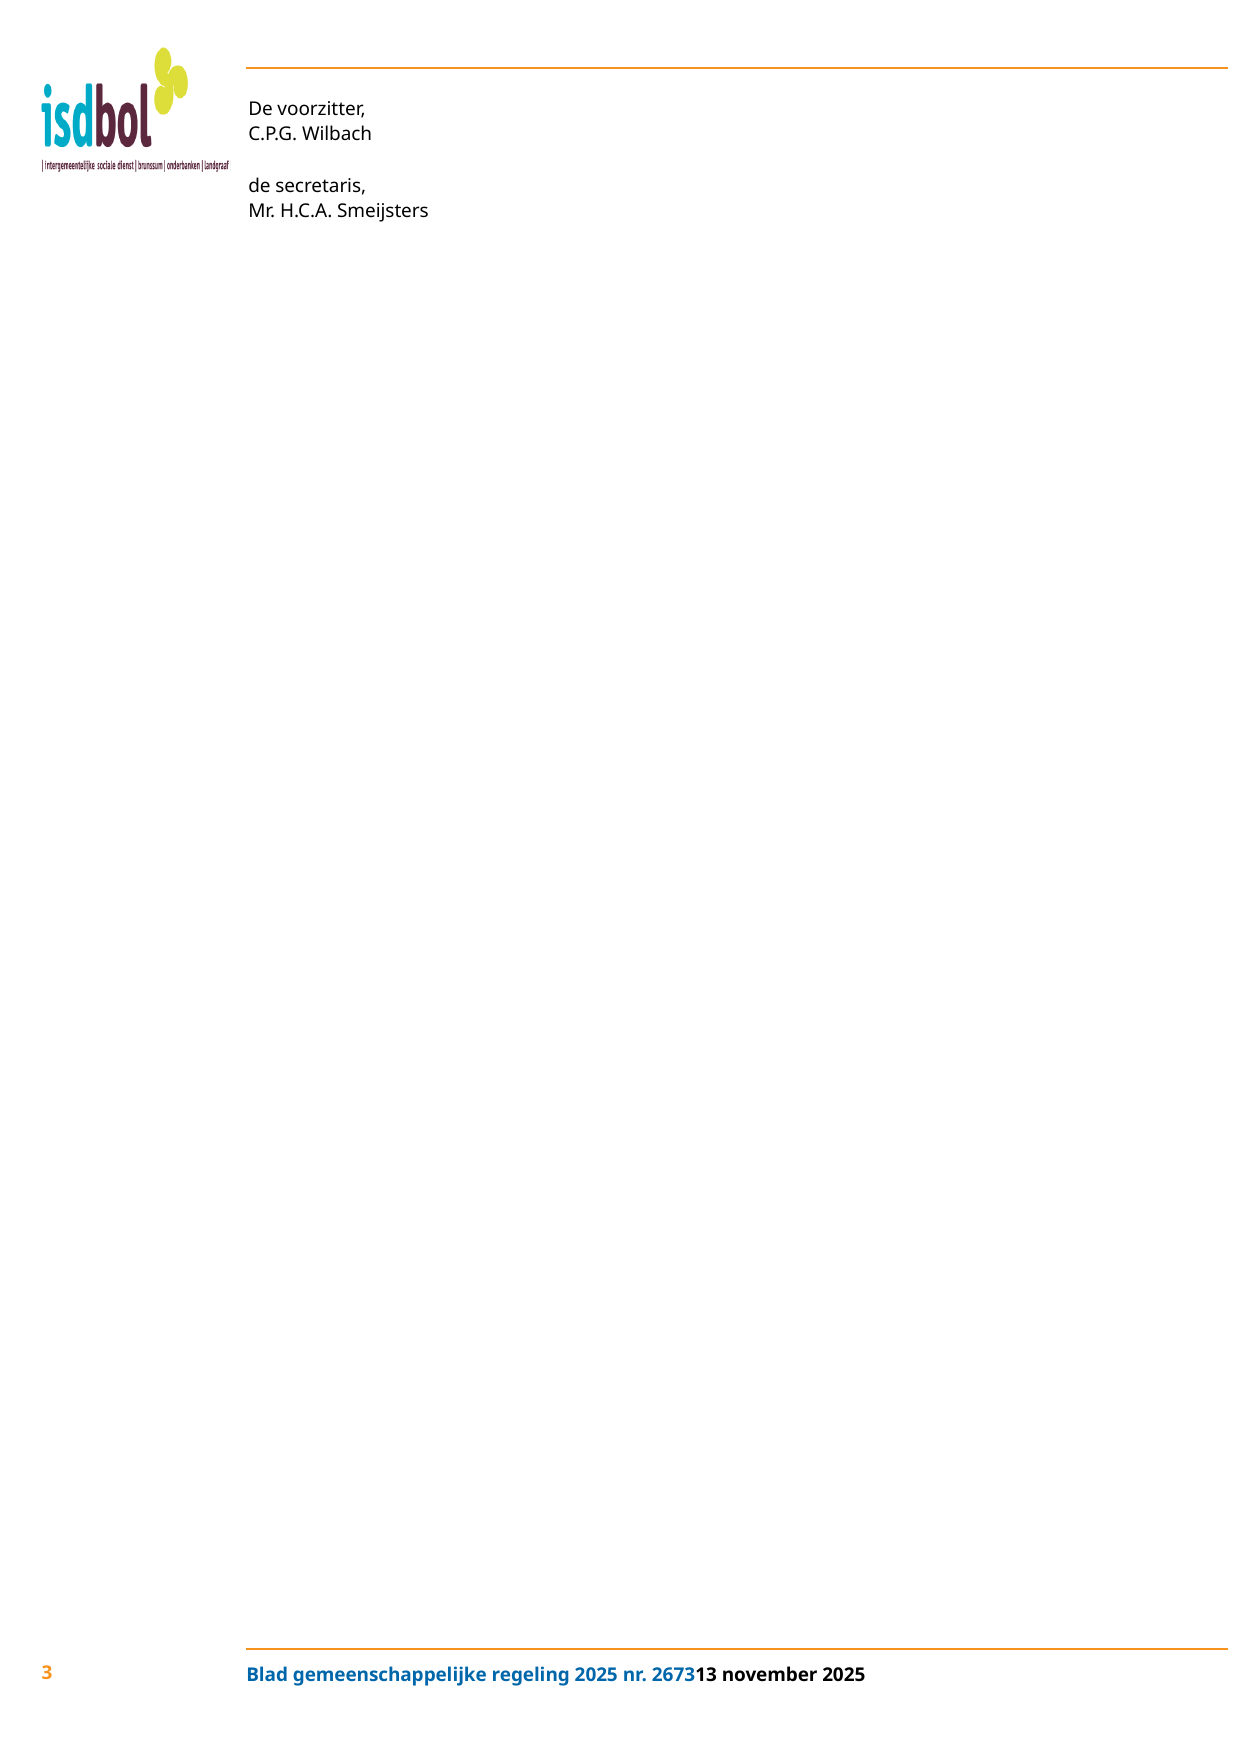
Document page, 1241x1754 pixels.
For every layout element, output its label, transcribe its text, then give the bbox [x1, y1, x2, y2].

text C.P.G. Wilbach [248, 121, 1152, 146]
text De voorzitter, [248, 95, 1152, 121]
picture [41, 47, 231, 172]
text de secretaris, [248, 172, 1152, 198]
text Mr. H.C.A. Smeijsters [248, 198, 1152, 223]
